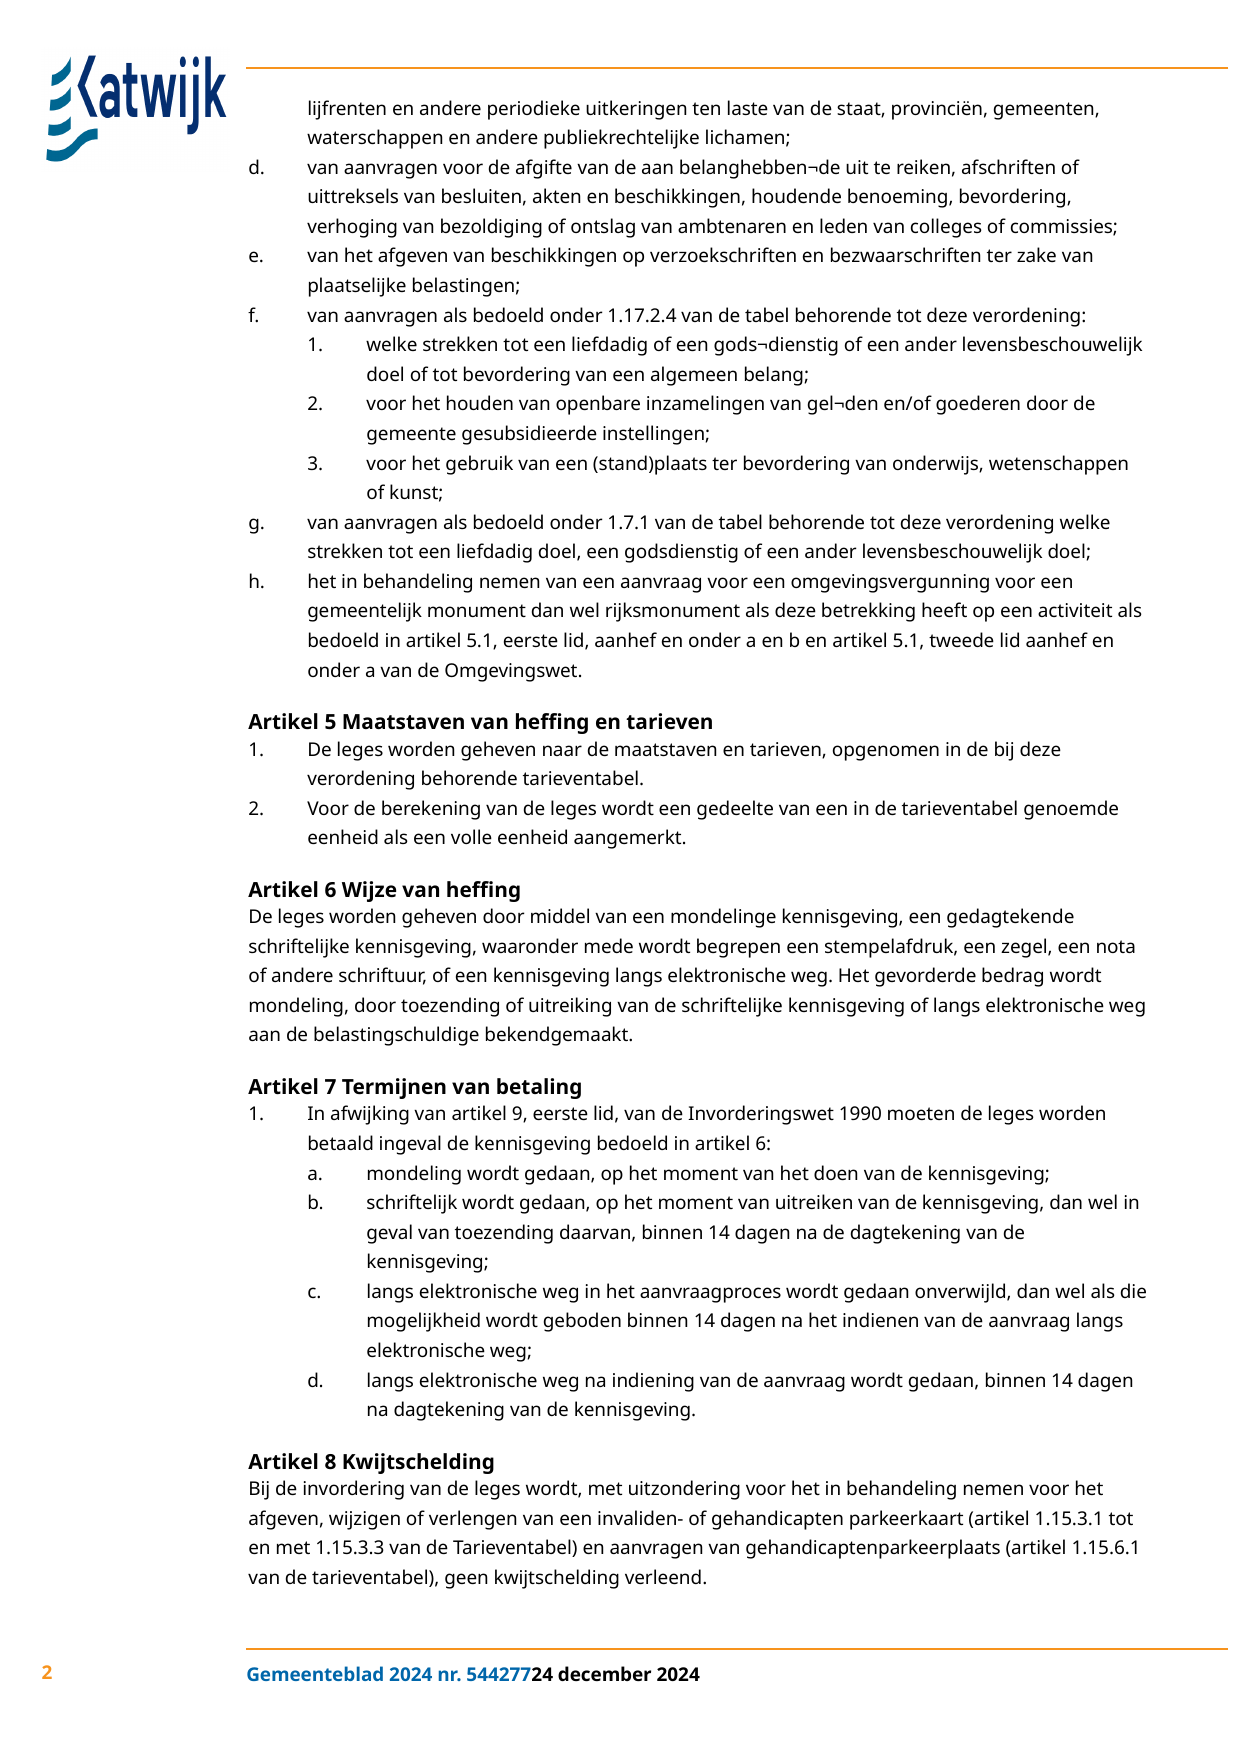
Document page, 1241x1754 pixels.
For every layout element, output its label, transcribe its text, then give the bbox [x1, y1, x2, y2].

text Artikel 8 Kwijtschelding [248, 1447, 1152, 1475]
text Artikel 6 Wijze van heffing [248, 875, 1152, 903]
list mondeling wordt gedaan, op het moment van het doen van de kennisgeving; [307, 1160, 1152, 1185]
list het in behandeling nemen van een aanvraag voor een omgevingsvergunning voor een gemeentelijk monument dan wel rijksmonument als deze betrekking heeft op een activiteit als bedoeld in artikel 5.1, eerste lid, aanhef en onder a en b en artikel 5.1, tweede lid aanhef en onder a van de Omgevingswet. [248, 568, 1152, 683]
list van het afgeven van beschikkingen op verzoekschriften en bezwaarschriften ter zake van plaatselijke belastingen; [248, 243, 1152, 298]
list De leges worden geheven naar de maatstaven en tarieven, opgenomen in de bij deze verordening behorende tarieventabel. [248, 736, 1152, 791]
text Bij de invordering van de leges wordt, met uitzondering voor het in behandeling nemen voor het afgeven, wijzigen of verlengen van een invaliden- of gehandicapten parkeerkaart (artikel 1.15.3.1 tot en met 1.15.3.3 van de Tarieventabel) en aanvragen van gehandicaptenparkeerplaats (artikel 1.15.6.1 van de tarieventabel), geen kwijtschelding verleend. [248, 1475, 1152, 1590]
list welke strekken tot een liefdadig of een gods¬dienstig of een ander levensbeschouwelijk doel of tot bevordering van een algemeen belang; [307, 331, 1152, 387]
list van aanvragen voor de afgifte van de aan belanghebben¬de uit te reiken, afschriften of uittreksels van besluiten, akten en beschikkingen, houdende benoeming, bevordering, verhoging van bezoldiging of ontslag van ambtenaren en leden van colleges of commissies; [248, 154, 1152, 239]
list In afwijking van artikel 9, eerste lid, van de Invorderingswet 1990 moeten de leges worden betaald ingeval de kennisgeving bedoeld in artikel 6: [248, 1101, 1152, 1156]
list langs elektronische weg in het aanvraagproces wordt gedaan onverwijld, dan wel als die mogelijkheid wordt geboden binnen 14 dagen na het indienen van de aanvraag langs elektronische weg; [307, 1278, 1152, 1363]
picture [41, 47, 231, 172]
list van aanvragen als bedoeld onder 1.7.1 van de tabel behorende tot deze verordening welke strekken tot een liefdadig doel, een godsdienstig of een ander levensbeschouwelijk doel; [248, 509, 1152, 564]
list voor het gebruik van een (stand)plaats ter bevordering van onderwijs, wetenschappen of kunst; [307, 450, 1152, 505]
text De leges worden geheven door middel van een mondelinge kennisgeving, een gedagtekende schriftelijke kennisgeving, waaronder mede wordt begrepen een stempelafdruk, een zegel, een nota of andere schriftuur, of een kennisgeving langs elektronische weg. Het gevorderde bedrag wordt mondeling, door toezending of uitreiking van de schriftelijke kennisgeving of langs elektronische weg aan de belastingschuldige bekendgemaakt. [248, 903, 1152, 1047]
list van aanvragen als bedoeld onder 1.17.2.4 van de tabel behorende tot deze verordening: [248, 302, 1152, 328]
list schriftelijk wordt gedaan, op het moment van uitreiken van de kennisgeving, dan wel in geval van toezending daarvan, binnen 14 dagen na de dagtekening van de kennisgeving; [307, 1189, 1152, 1274]
list Voor de berekening van de leges wordt een gedeelte van een in de tarieventabel genoemde eenheid als een volle eenheid aangemerkt. [248, 795, 1152, 850]
list langs elektronische weg na indiening van de aanvraag wordt gedaan, binnen 14 dagen na dagtekening van de kennisgeving. [307, 1367, 1152, 1422]
list voor het houden van openbare inzamelingen van gel¬den en/of goederen door de gemeente gesubsidieerde instellingen; [307, 391, 1152, 446]
list lijfrenten en andere periodieke uitkeringen ten laste van de staat, provinciën, gemeenten, waterschappen en andere publiekrechtelijke lichamen; [248, 95, 1152, 150]
text Artikel 5 Maatstaven van heffing en tarieven [248, 707, 1152, 736]
text Artikel 7 Termijnen van betaling [248, 1072, 1152, 1101]
